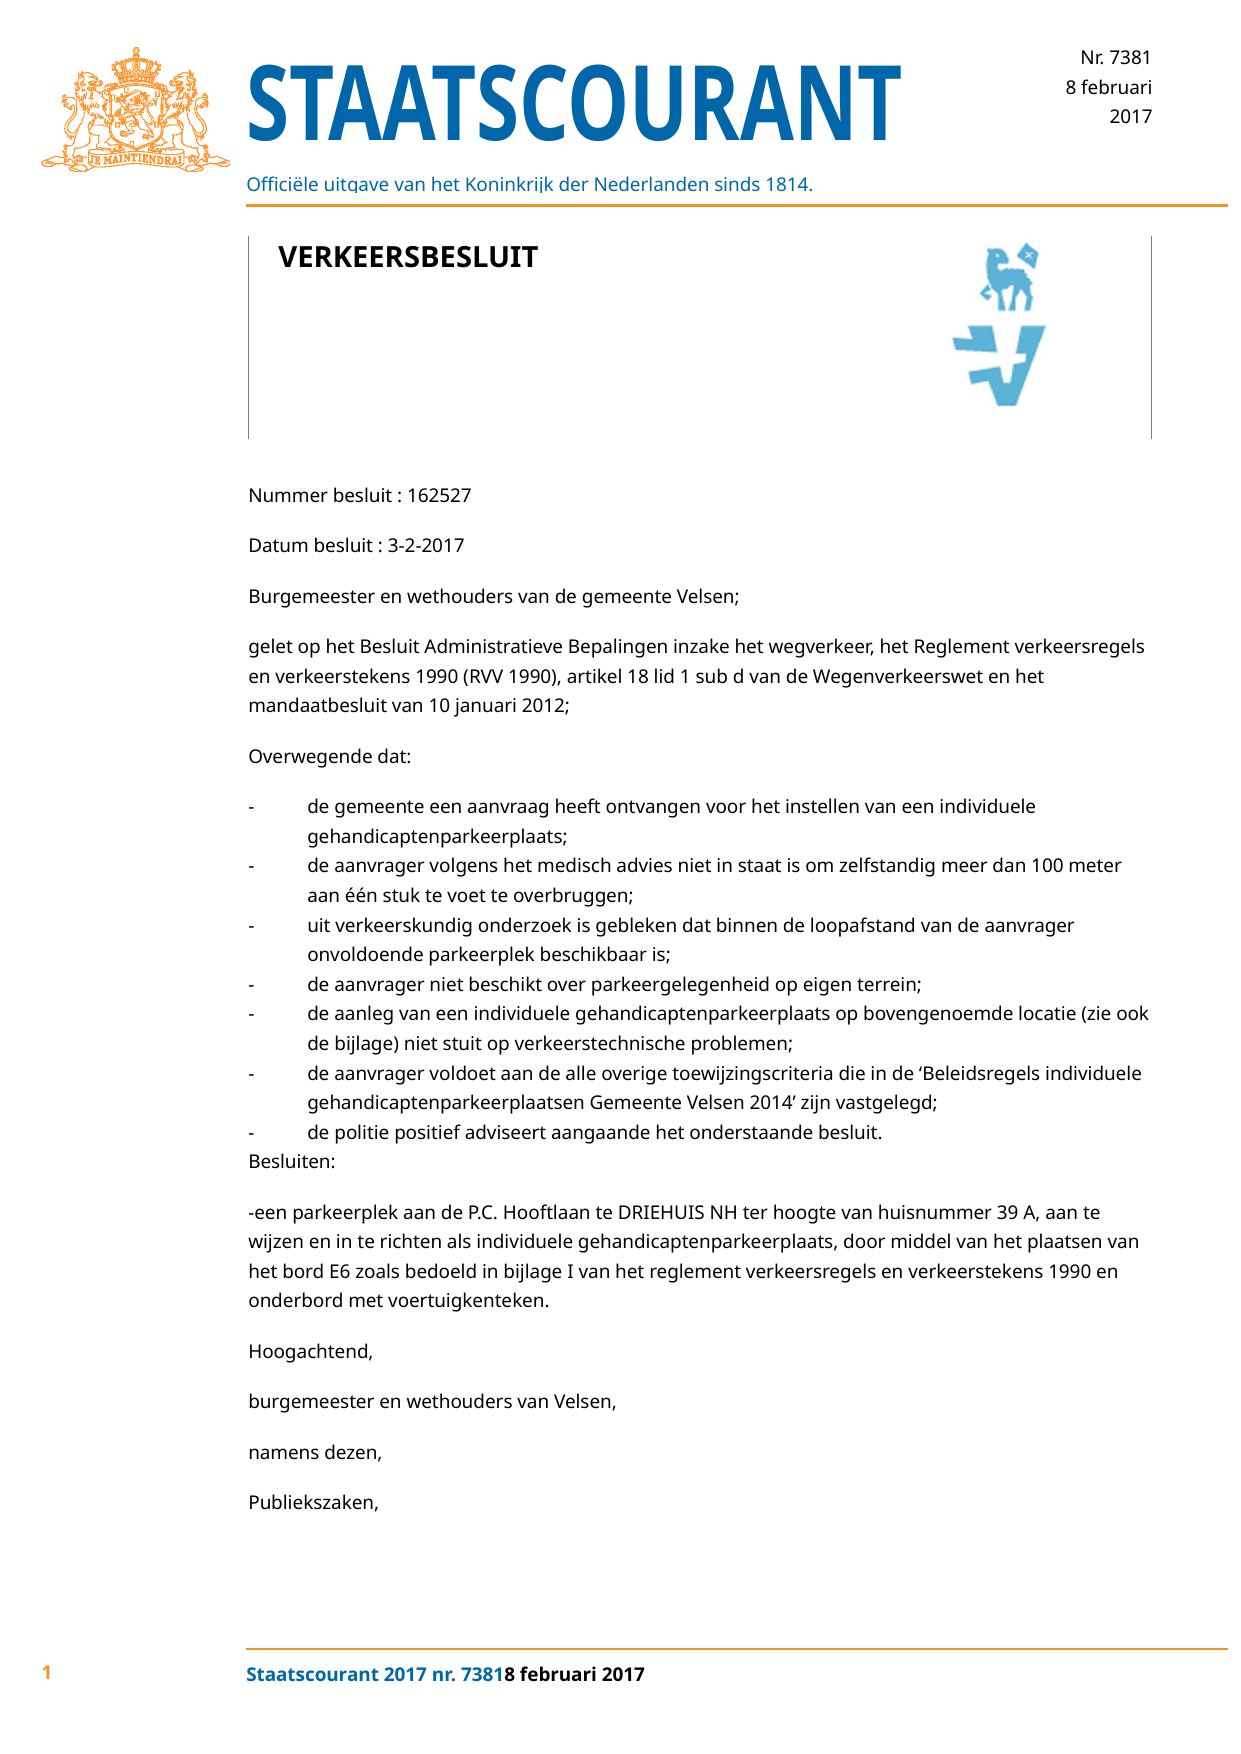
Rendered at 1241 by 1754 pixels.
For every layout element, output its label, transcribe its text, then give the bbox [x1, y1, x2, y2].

list de aanvrager volgens het medisch advies niet in staat is om zelfstandig meer dan 100 meter aan één stuk te voet te overbruggen; [248, 853, 1152, 908]
list de politie positief adviseert aangaande het onderstaande besluit. [248, 1119, 1152, 1145]
list de aanleg van een individuele gehandicaptenparkeerplaats op bovengenoemde locatie (zie ook de bijlage) niet stuit op verkeerstechnische problemen; [248, 1001, 1152, 1056]
picture [41, 47, 231, 172]
picture [946, 236, 1055, 414]
text burgemeester en wethouders van Velsen, [248, 1388, 1152, 1414]
text -een parkeerplek aan de P.C. Hooftlaan te DRIEHUIS NH ter hoogte van huisnummer 39 A, aan te wijzen en in te richten als individuele gehandicaptenparkeerplaats, door middel van het plaatsen van het bord E6 zoals bedoeld in bijlage I van het reglement verkeersregels en verkeerstekens 1990 en onderbord met voertuigkenteken. [248, 1199, 1152, 1313]
text Publiekszaken, [248, 1489, 1152, 1515]
list de aanvrager voldoet aan de alle overige toewijzingscriteria die in de ‘Beleidsregels individuele gehandicaptenparkeerplaatsen Gemeente Velsen 2014’ zijn vastgelegd; [248, 1060, 1152, 1115]
text namens dezen, [248, 1439, 1152, 1465]
table_header [850, 414, 1151, 439]
text Overwegende dat: [248, 743, 1152, 769]
text Hoogachtend, [248, 1338, 1152, 1364]
text Burgemeester en wethouders van de gemeente Velsen; [248, 583, 1152, 609]
table_header [1055, 236, 1151, 413]
table_header [850, 236, 946, 413]
list de gemeente een aanvraag heeft ontvangen voor het instellen van een individuele gehandicaptenparkeerplaats; [248, 793, 1152, 849]
table_header VERKEERSBESLUIT [249, 236, 850, 439]
list de aanvrager niet beschikt over parkeergelegenheid op eigen terrein; [248, 971, 1152, 997]
text gelet op het Besluit Administratieve Bepalingen inzake het wegverkeer, het Reglement verkeersregels en verkeerstekens 1990 (RVV 1990), artikel 18 lid 1 sub d van de Wegenverkeerswet en het mandaatbesluit van 10 januari 2012; [248, 633, 1152, 718]
text Besluiten: [248, 1148, 1152, 1174]
list uit verkeerskundig onderzoek is gebleken dat binnen de loopafstand van de aanvrager onvoldoende parkeerplek beschikbaar is; [248, 912, 1152, 967]
text Nummer besluit : 162527 [248, 482, 1152, 508]
text Datum besluit : 3-2-2017 [248, 533, 1152, 558]
